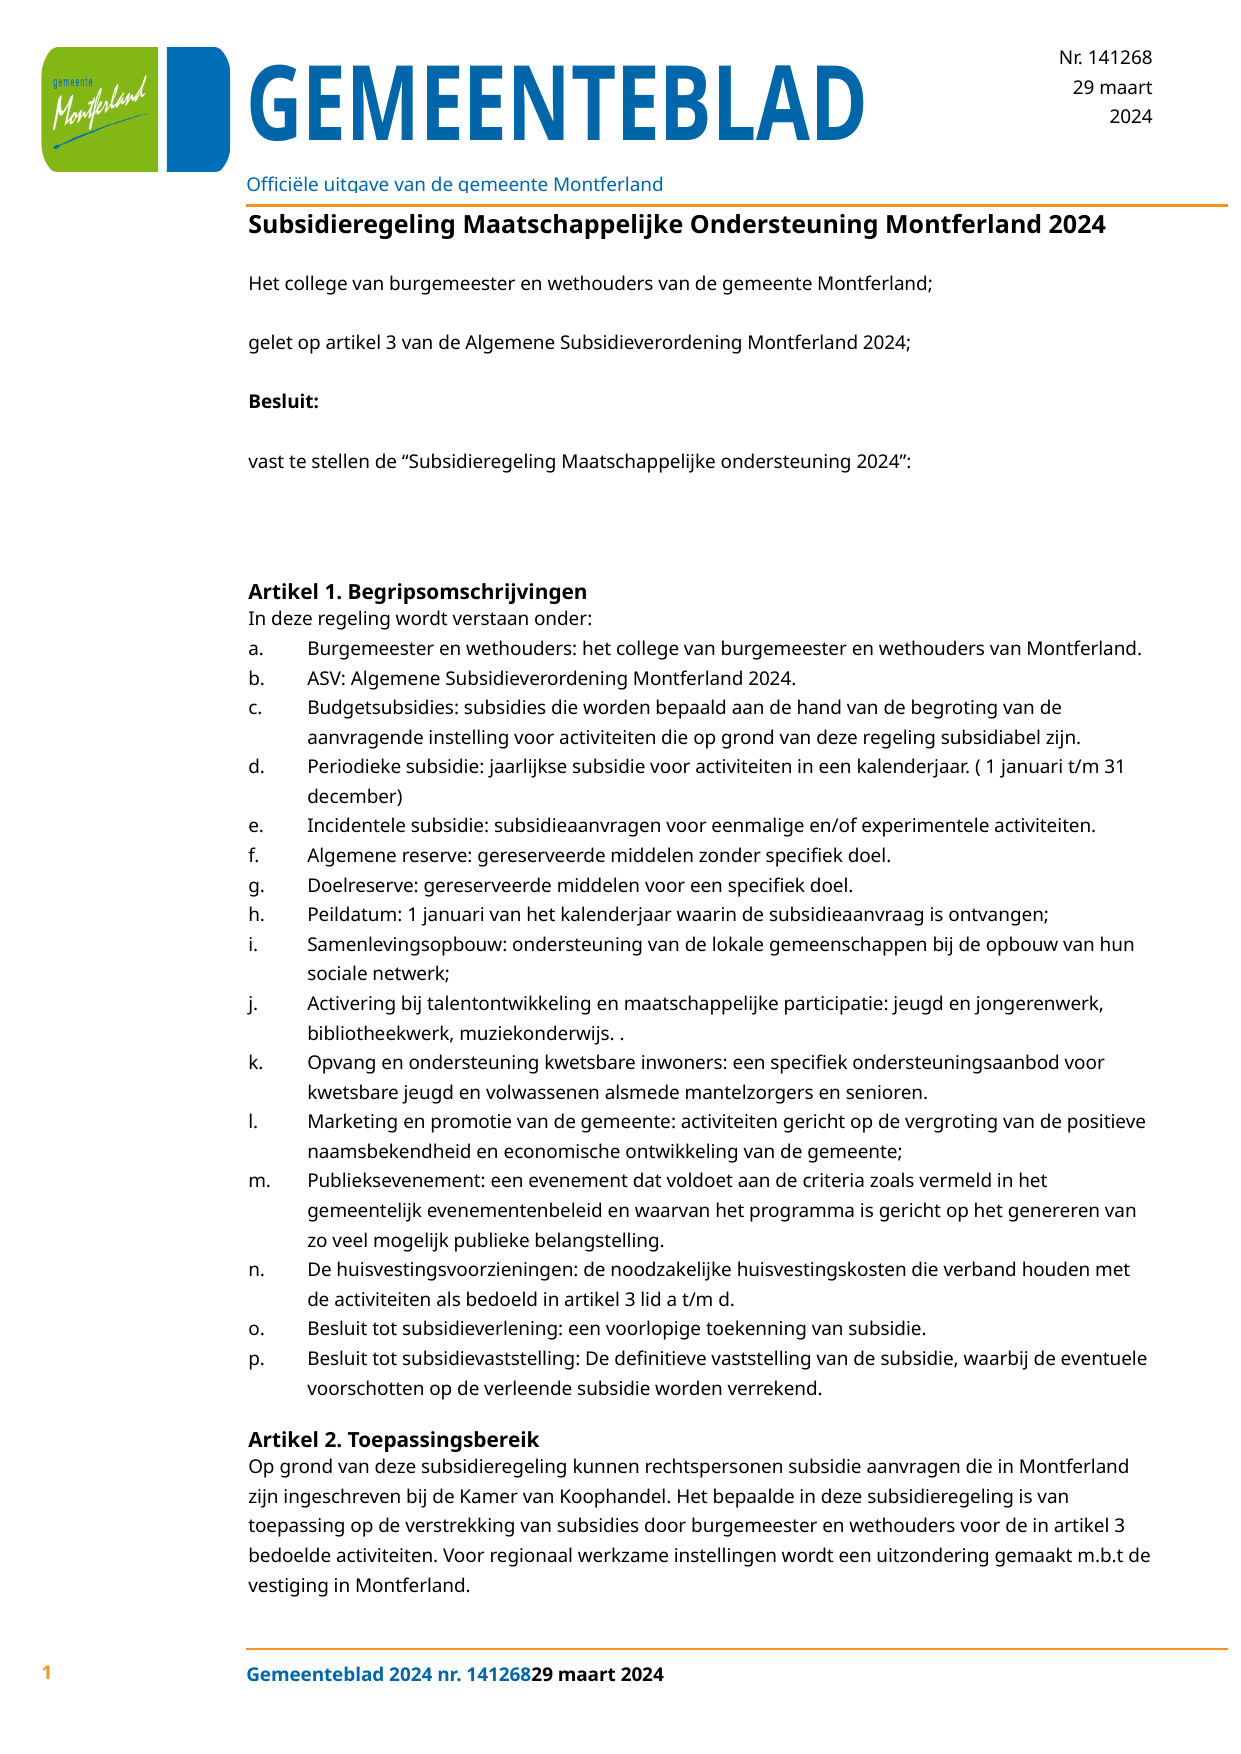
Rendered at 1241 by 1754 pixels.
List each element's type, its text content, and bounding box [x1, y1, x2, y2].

list Incidentele subsidie: subsidieaanvragen voor eenmalige en/of experimentele activiteiten. [248, 813, 1152, 838]
list De huisvestingsvoorzieningen: de noodzakelijke huisvestingskosten die verband houden met de activiteiten als bedoeld in artikel 3 lid a t/m d. [248, 1256, 1152, 1312]
text Artikel 2. Toepassingsbereik [248, 1425, 1152, 1453]
list Periodieke subsidie: jaarlijkse subsidie voor activiteiten in een kalenderjaar. ( 1 januari t/m 31 december) [248, 753, 1152, 809]
list Opvang en ondersteuning kwetsbare inwoners: een specifiek ondersteuningsaanbod voor kwetsbare jeugd en volwassenen alsmede mantelzorgers en senioren. [248, 1049, 1152, 1104]
list Publieksevenement: een evenement dat voldoet aan de criteria zoals vermeld in het gemeentelijk evenementenbeleid en waarvan het programma is gericht op het genereren van zo veel mogelijk publieke belangstelling. [248, 1168, 1152, 1252]
list Budgetsubsidies: subsidies die worden bepaald aan de hand van de begroting van de aanvragende instelling voor activiteiten die op grond van deze regeling subsidiabel zijn. [248, 694, 1152, 749]
text gelet op artikel 3 van de Algemene Subsidieverordening Montferland 2024; [248, 329, 1152, 355]
picture [41, 47, 231, 172]
text vast te stellen de “Subsidieregeling Maatschappelijke ondersteuning 2024”: [248, 448, 1152, 473]
text Op grond van deze subsidieregeling kunnen rechtspersonen subsidie aanvragen die in Montferland zijn ingeschreven bij de Kamer van Koophandel. Het bepaalde in deze subsidieregeling is van toepassing op de verstrekking van subsidies door burgemeester en wethouders voor de in artikel 3 bedoelde activiteiten. Voor regionaal werkzame instellingen wordt een uitzondering gemaakt m.b.t de vestiging in Montferland. [248, 1453, 1152, 1598]
list Doelreserve: gereserveerde middelen voor een specifiek doel. [248, 872, 1152, 897]
text Het college van burgemeester en wethouders van de gemeente Montferland; [248, 270, 1152, 296]
list Samenlevingsopbouw: ondersteuning van de lokale gemeenschappen bij de opbouw van hun sociale netwerk; [248, 931, 1152, 986]
text In deze regeling wordt verstaan onder: [248, 606, 1152, 631]
list Marketing en promotie van de gemeente: activiteiten gericht op de vergroting van de positieve naamsbekendheid en economische ontwikkeling van de gemeente; [248, 1108, 1152, 1164]
text Besluit: [248, 389, 1152, 414]
text Subsidieregeling Maatschappelijke Ondersteuning Montferland 2024 [248, 207, 1152, 241]
list Besluit tot subsidieverlening: een voorlopige toekenning van subsidie. [248, 1316, 1152, 1341]
list Peildatum: 1 januari van het kalenderjaar waarin de subsidieaanvraag is ontvangen; [248, 901, 1152, 927]
text Artikel 1. Begripsomschrijvingen [248, 577, 1152, 606]
list Algemene reserve: gereserveerde middelen zonder specifiek doel. [248, 842, 1152, 868]
list Activering bij talentontwikkeling en maatschappelijke participatie: jeugd en jongerenwerk, bibliotheekwerk, muziekonderwijs. . [248, 990, 1152, 1045]
list ASV: Algemene Subsidieverordening Montferland 2024. [248, 665, 1152, 690]
list Besluit tot subsidievaststelling: De definitieve vaststelling van de subsidie, waarbij de eventuele voorschotten op de verleende subsidie worden verrekend. [248, 1345, 1152, 1400]
list Burgemeester en wethouders: het college van burgemeester en wethouders van Montferland. [248, 635, 1152, 661]
